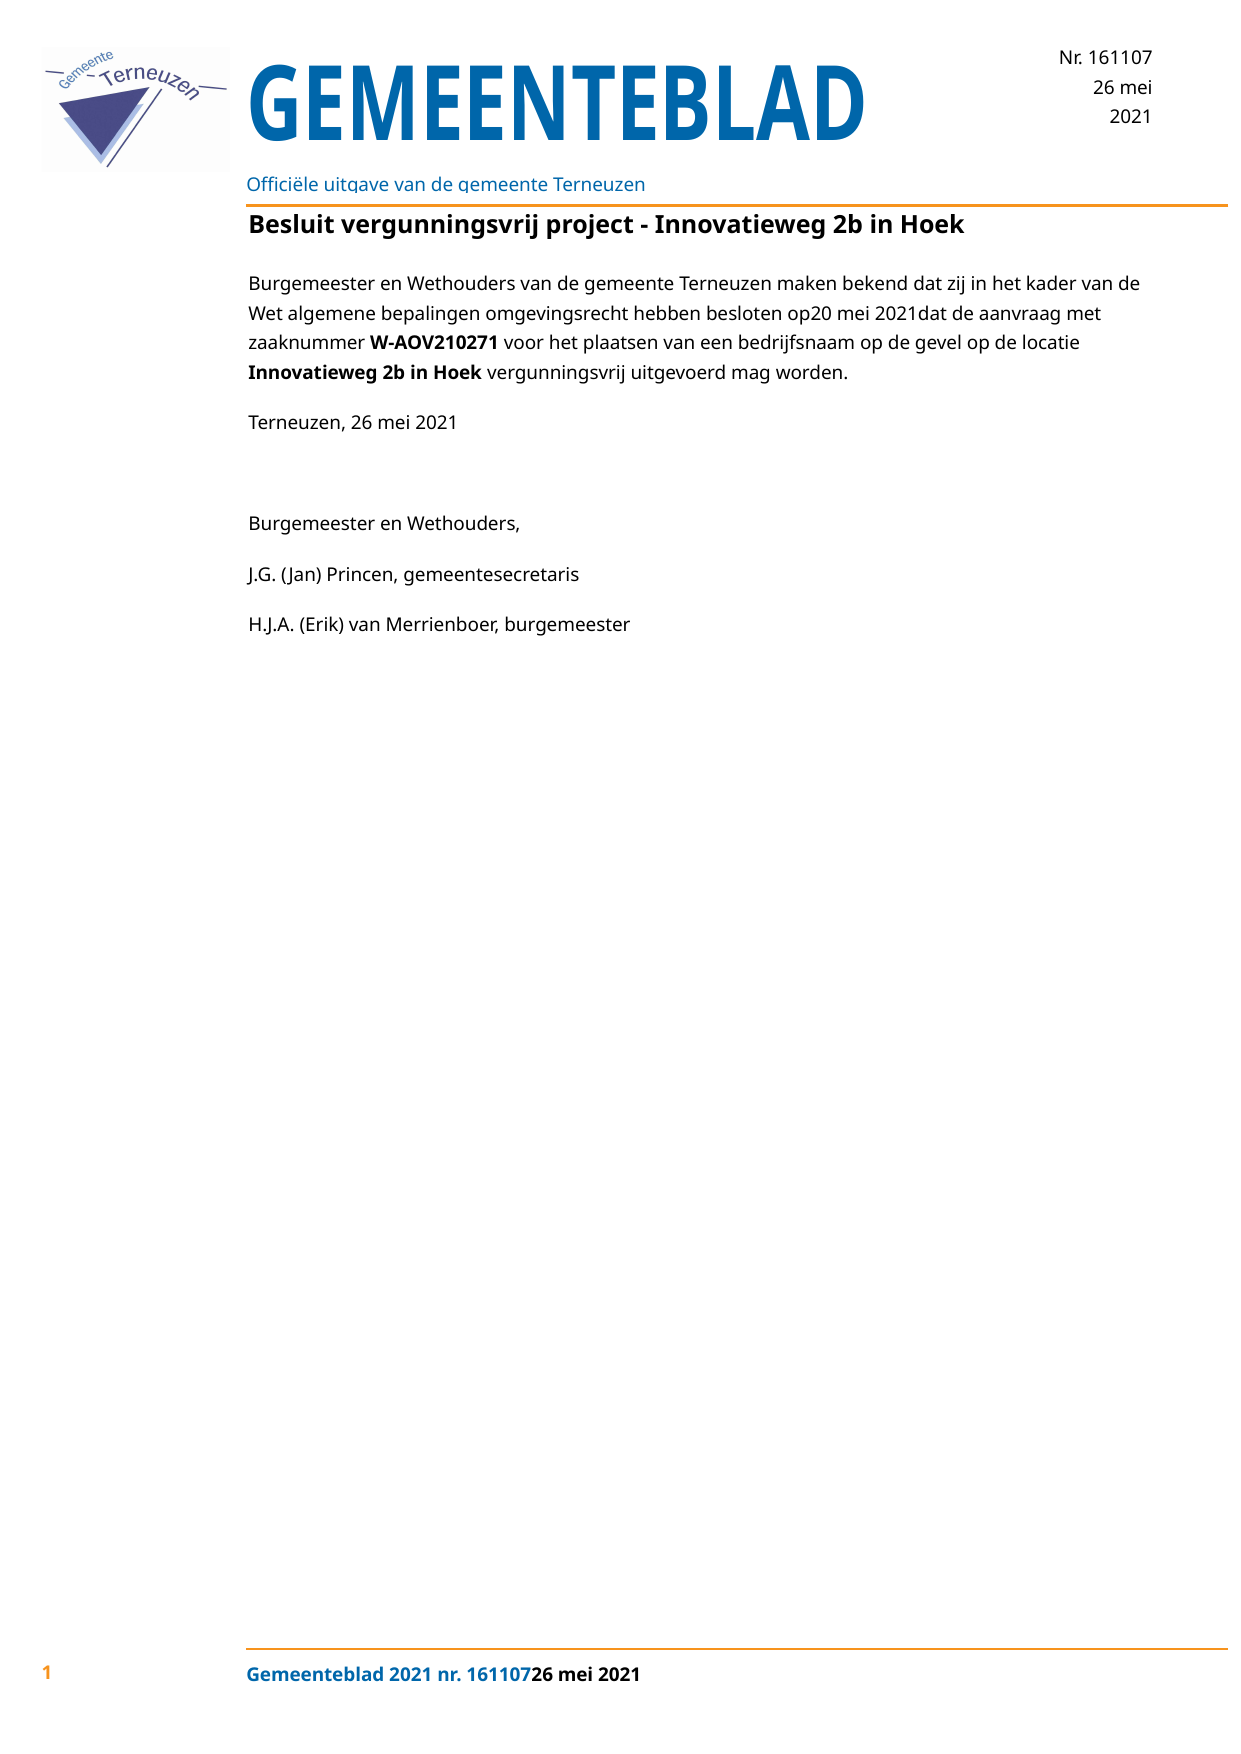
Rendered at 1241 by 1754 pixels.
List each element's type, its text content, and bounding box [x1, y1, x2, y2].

text Burgemeester en Wethouders, [248, 510, 1152, 536]
text Terneuzen, 26 mei 2021 [248, 409, 1152, 435]
picture [41, 47, 231, 172]
text H.J.A. (Erik) van Merrienboer, burgemeester [248, 611, 1152, 637]
text Burgemeester en Wethouders van de gemeente Terneuzen maken bekend dat zij in het kader van de Wet algemene bepalingen omgevingsrecht hebben besloten op20 mei 2021dat de aanvraag met zaaknummer W-AOV210271 voor het plaatsen van een bedrijfsnaam op de gevel op de locatie Innovatieweg 2b in Hoek vergunningsvrij uitgevoerd mag worden. [248, 270, 1152, 385]
text Besluit vergunningsvrij project - Innovatieweg 2b in Hoek [248, 207, 1152, 241]
text J.G. (Jan) Princen, gemeentesecretaris [248, 561, 1152, 586]
